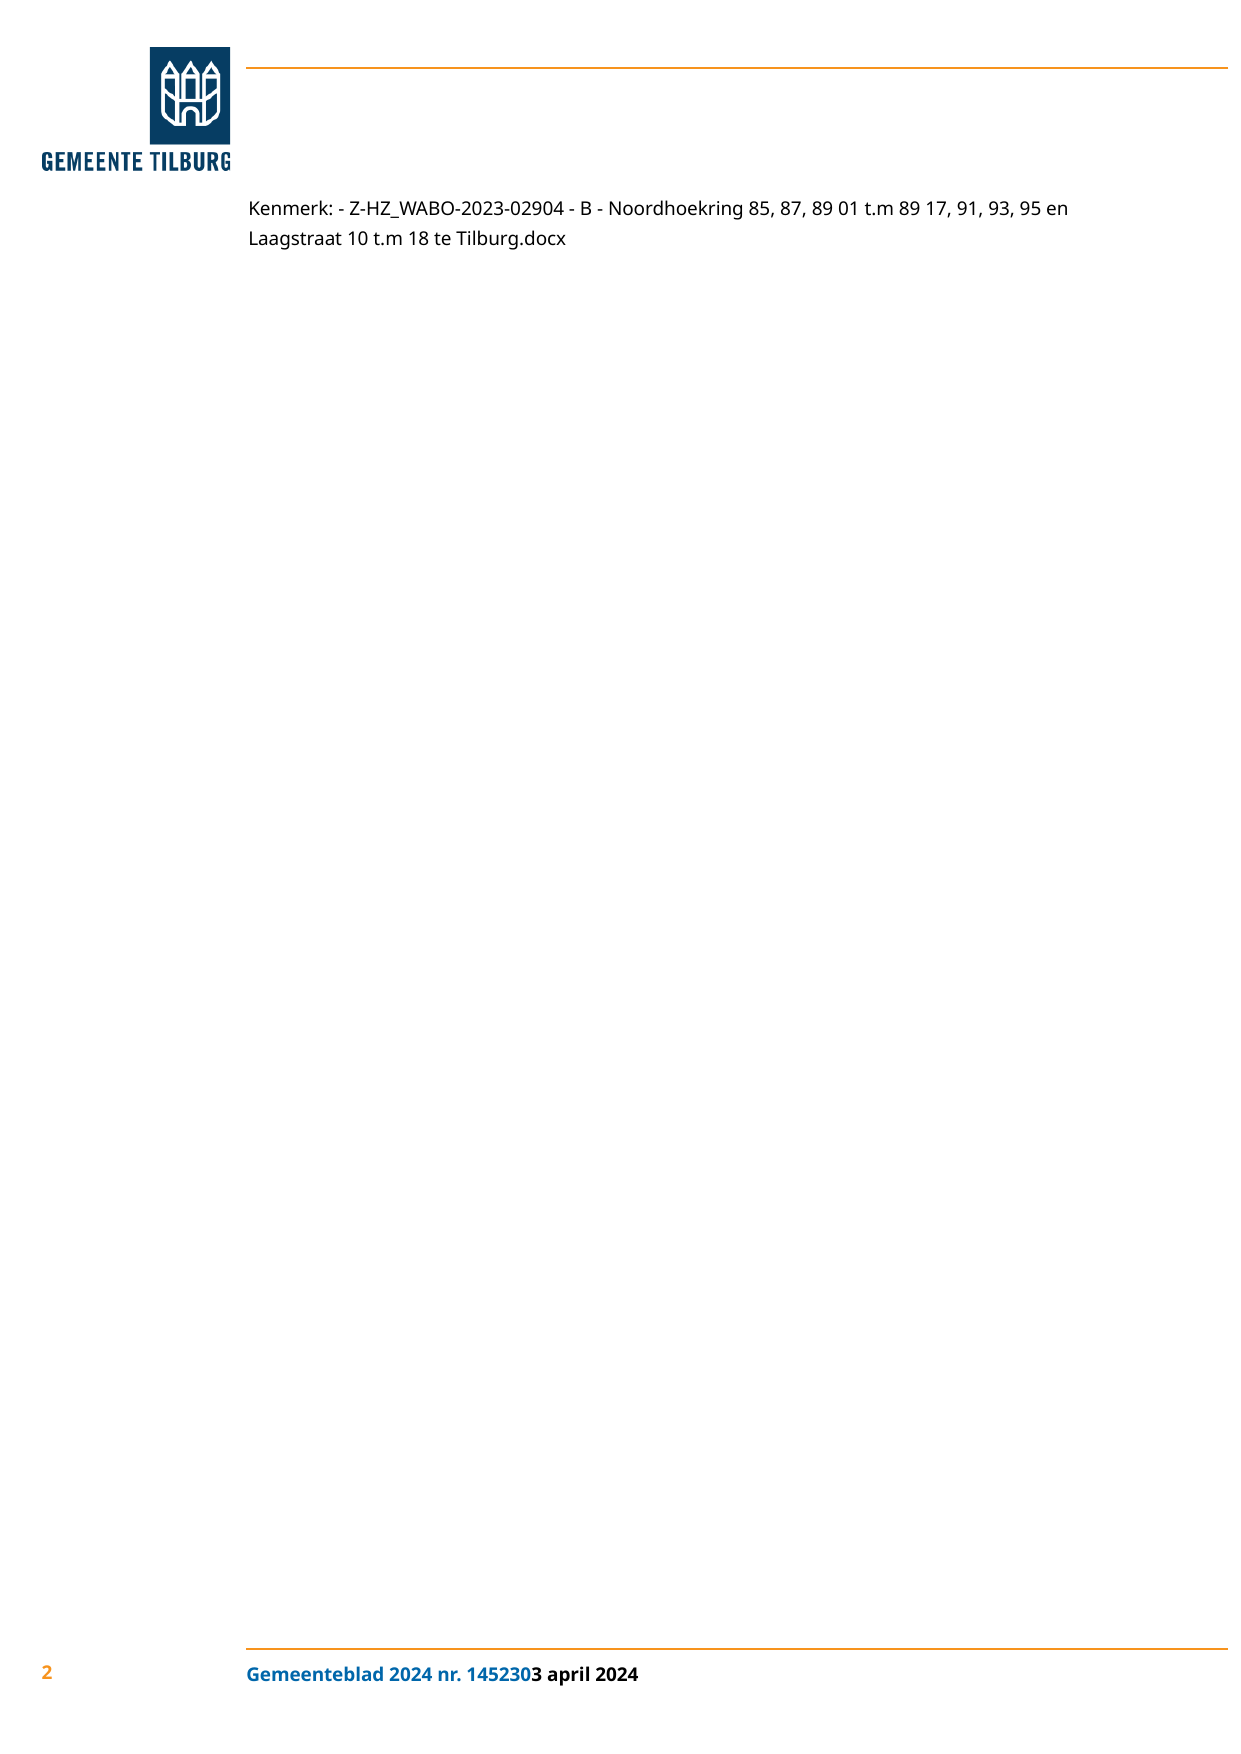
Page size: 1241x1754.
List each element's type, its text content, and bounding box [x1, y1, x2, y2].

picture [41, 47, 231, 172]
text Kenmerk: - Z-HZ_WABO-2023-02904 - B - Noordhoekring 85, 87, 89 01 t.m 89 17, 91, 93, 95 en Laagstraat 10 t.m 18 te Tilburg.docx [248, 196, 1152, 251]
